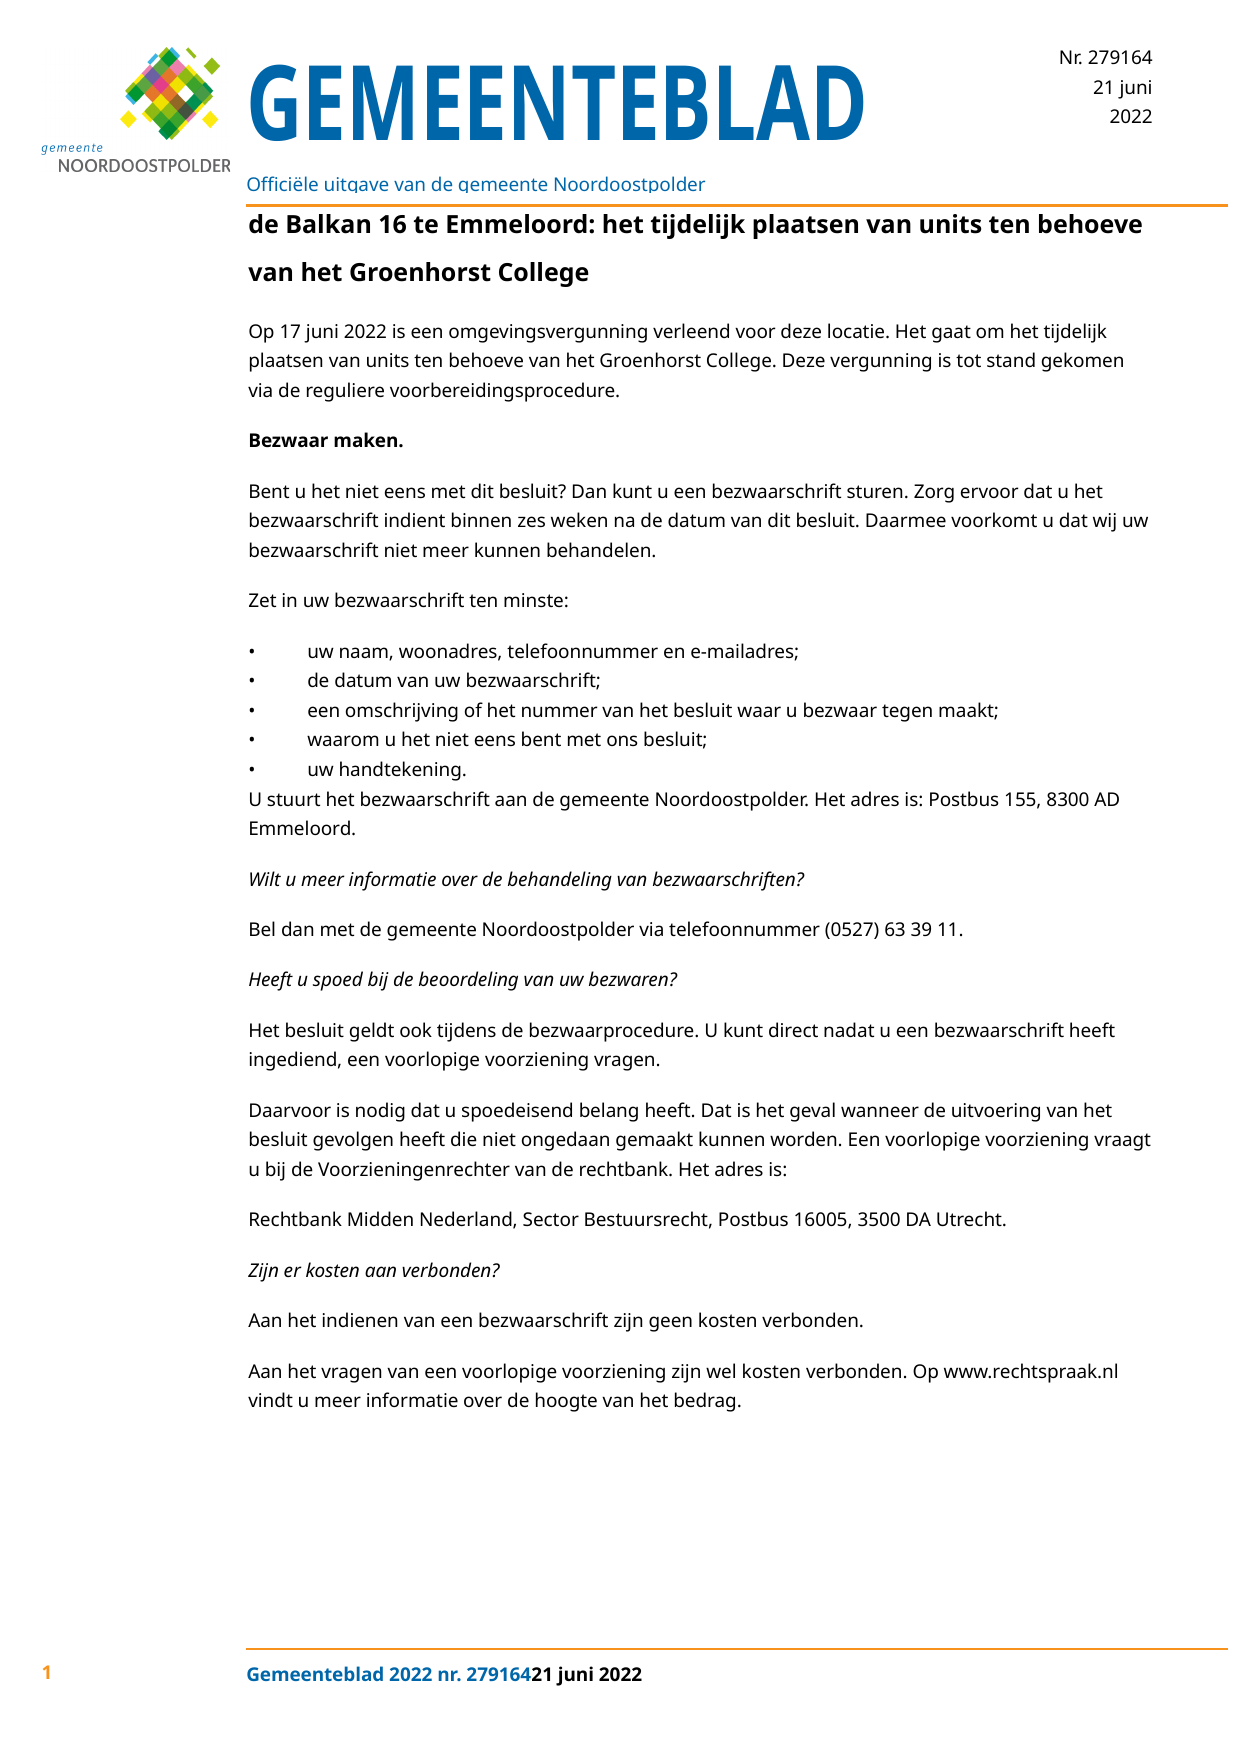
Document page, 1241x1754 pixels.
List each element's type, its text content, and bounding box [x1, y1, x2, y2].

text Aan het vragen van een voorlopige voorziening zijn wel kosten verbonden. Op www.rechtspraak.nl vindt u meer informatie over de hoogte van het bedrag. [248, 1358, 1152, 1413]
list uw handtekening. [248, 756, 1152, 782]
text de Balkan 16 te Emmeloord: het tijdelijk plaatsen van units ten behoeve van het Groenhorst College [248, 207, 1152, 288]
text U stuurt het bezwaarschrift aan de gemeente Noordoostpolder. Het adres is: Postbus 155, 8300 AD Emmeloord. [248, 786, 1152, 841]
text Heeft u spoed bij de beoordeling van uw bezwaren? [248, 967, 1152, 992]
text Het besluit geldt ook tijdens de bezwaarprocedure. U kunt direct nadat u een bezwaarschrift heeft ingediend, een voorlopige voorziening vragen. [248, 1017, 1152, 1072]
text Daarvoor is nodig dat u spoedeisend belang heeft. Dat is het geval wanneer de uitvoering van het besluit gevolgen heeft die niet ongedaan gemaakt kunnen worden. Een voorlopige voorziening vraagt u bij de Voorzieningenrechter van de rechtbank. Het adres is: [248, 1097, 1152, 1182]
list een omschrijving of het nummer van het besluit waar u bezwaar tegen maakt; [248, 697, 1152, 723]
text Bel dan met de gemeente Noordoostpolder via telefoonnummer (0527) 63 39 11. [248, 916, 1152, 942]
list uw naam, woonadres, telefoonnummer en e-mailadres; [248, 638, 1152, 664]
text Zijn er kosten aan verbonden? [248, 1257, 1152, 1283]
text Wilt u meer informatie over de behandeling van bezwaarschriften? [248, 866, 1152, 892]
text Aan het indienen van een bezwaarschrift zijn geen kosten verbonden. [248, 1307, 1152, 1333]
text Bent u het niet eens met dit besluit? Dan kunt u een bezwaarschrift sturen. Zorg ervoor dat u het bezwaarschrift indient binnen zes weken na de datum van dit besluit. Daarmee voorkomt u dat wij uw bezwaarschrift niet meer kunnen behandelen. [248, 478, 1152, 563]
picture [41, 47, 231, 172]
text Rechtbank Midden Nederland, Sector Bestuursrecht, Postbus 16005, 3500 DA Utrecht. [248, 1207, 1152, 1232]
list waarom u het niet eens bent met ons besluit; [248, 727, 1152, 752]
text Op 17 juni 2022 is een omgevingsvergunning verleend voor deze locatie. Het gaat om het tijdelijk plaatsen van units ten behoeve van het Groenhorst College. Deze vergunning is tot stand gekomen via de reguliere voorbereidingsprocedure. [248, 318, 1152, 403]
text Zet in uw bezwaarschrift ten minste: [248, 587, 1152, 613]
text Bezwaar maken. [248, 427, 1152, 453]
list de datum van uw bezwaarschrift; [248, 667, 1152, 693]
